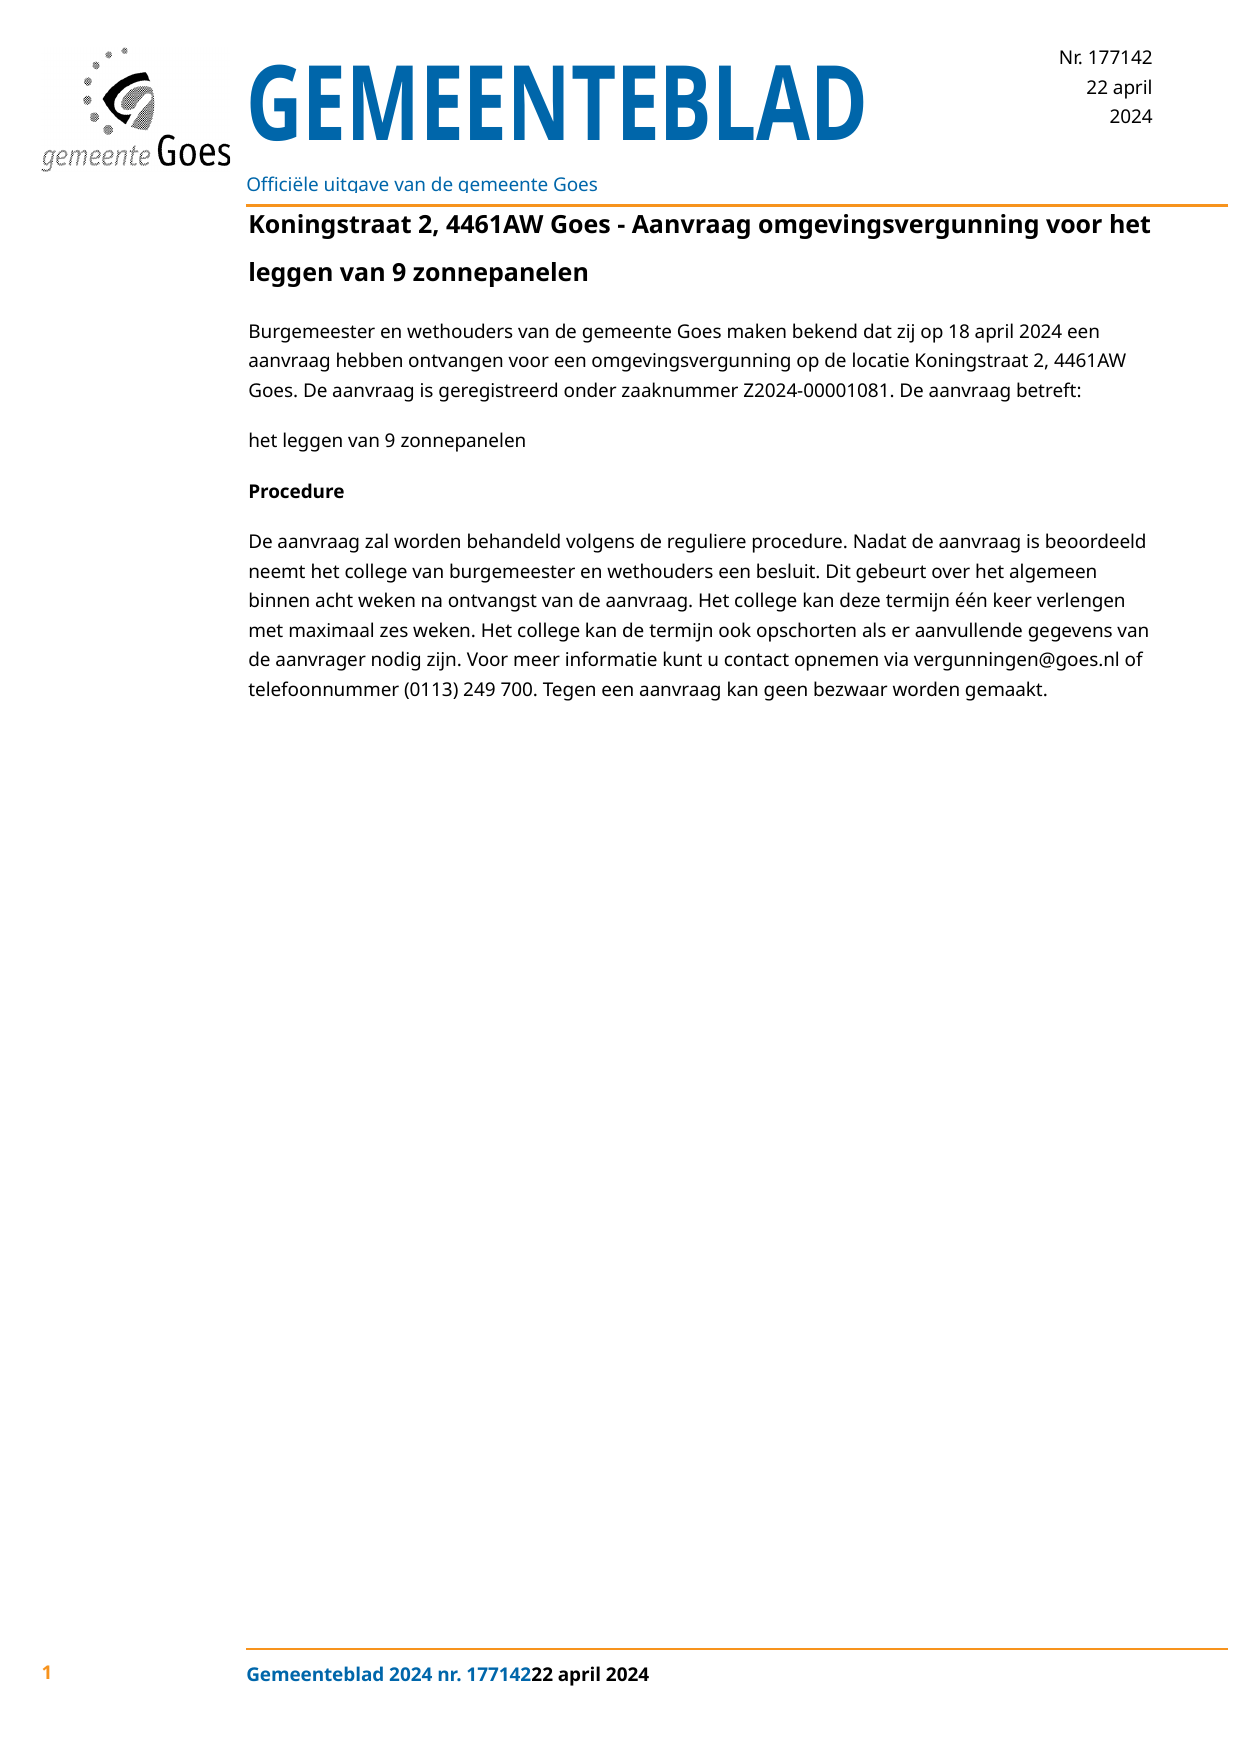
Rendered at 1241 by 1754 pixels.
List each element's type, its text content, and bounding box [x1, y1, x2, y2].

text Koningstraat 2, 4461AW Goes - Aanvraag omgevingsvergunning voor het leggen van 9 zonnepanelen [248, 207, 1152, 288]
text Burgemeester en wethouders van de gemeente Goes maken bekend dat zij op 18 april 2024 een aanvraag hebben ontvangen voor een omgevingsvergunning op de locatie Koningstraat 2, 4461AW Goes. De aanvraag is geregistreerd onder zaaknummer Z2024-00001081. De aanvraag betreft: [248, 318, 1152, 403]
text De aanvraag zal worden behandeld volgens de reguliere procedure. Nadat de aanvraag is beoordeeld neemt het college van burgemeester en wethouders een besluit. Dit gebeurt over het algemeen binnen acht weken na ontvangst van de aanvraag. Het college kan deze termijn één keer verlengen met maximaal zes weken. Het college kan de termijn ook opschorten als er aanvullende gegevens van de aanvrager nodig zijn. Voor meer informatie kunt u contact opnemen via vergunningen@goes.nl of telefoonnummer (0113) 249 700. Tegen een aanvraag kan geen bezwaar worden gemaakt. [248, 528, 1152, 702]
text het leggen van 9 zonnepanelen [248, 427, 1152, 453]
picture [41, 47, 231, 172]
text Procedure [248, 478, 1152, 504]
